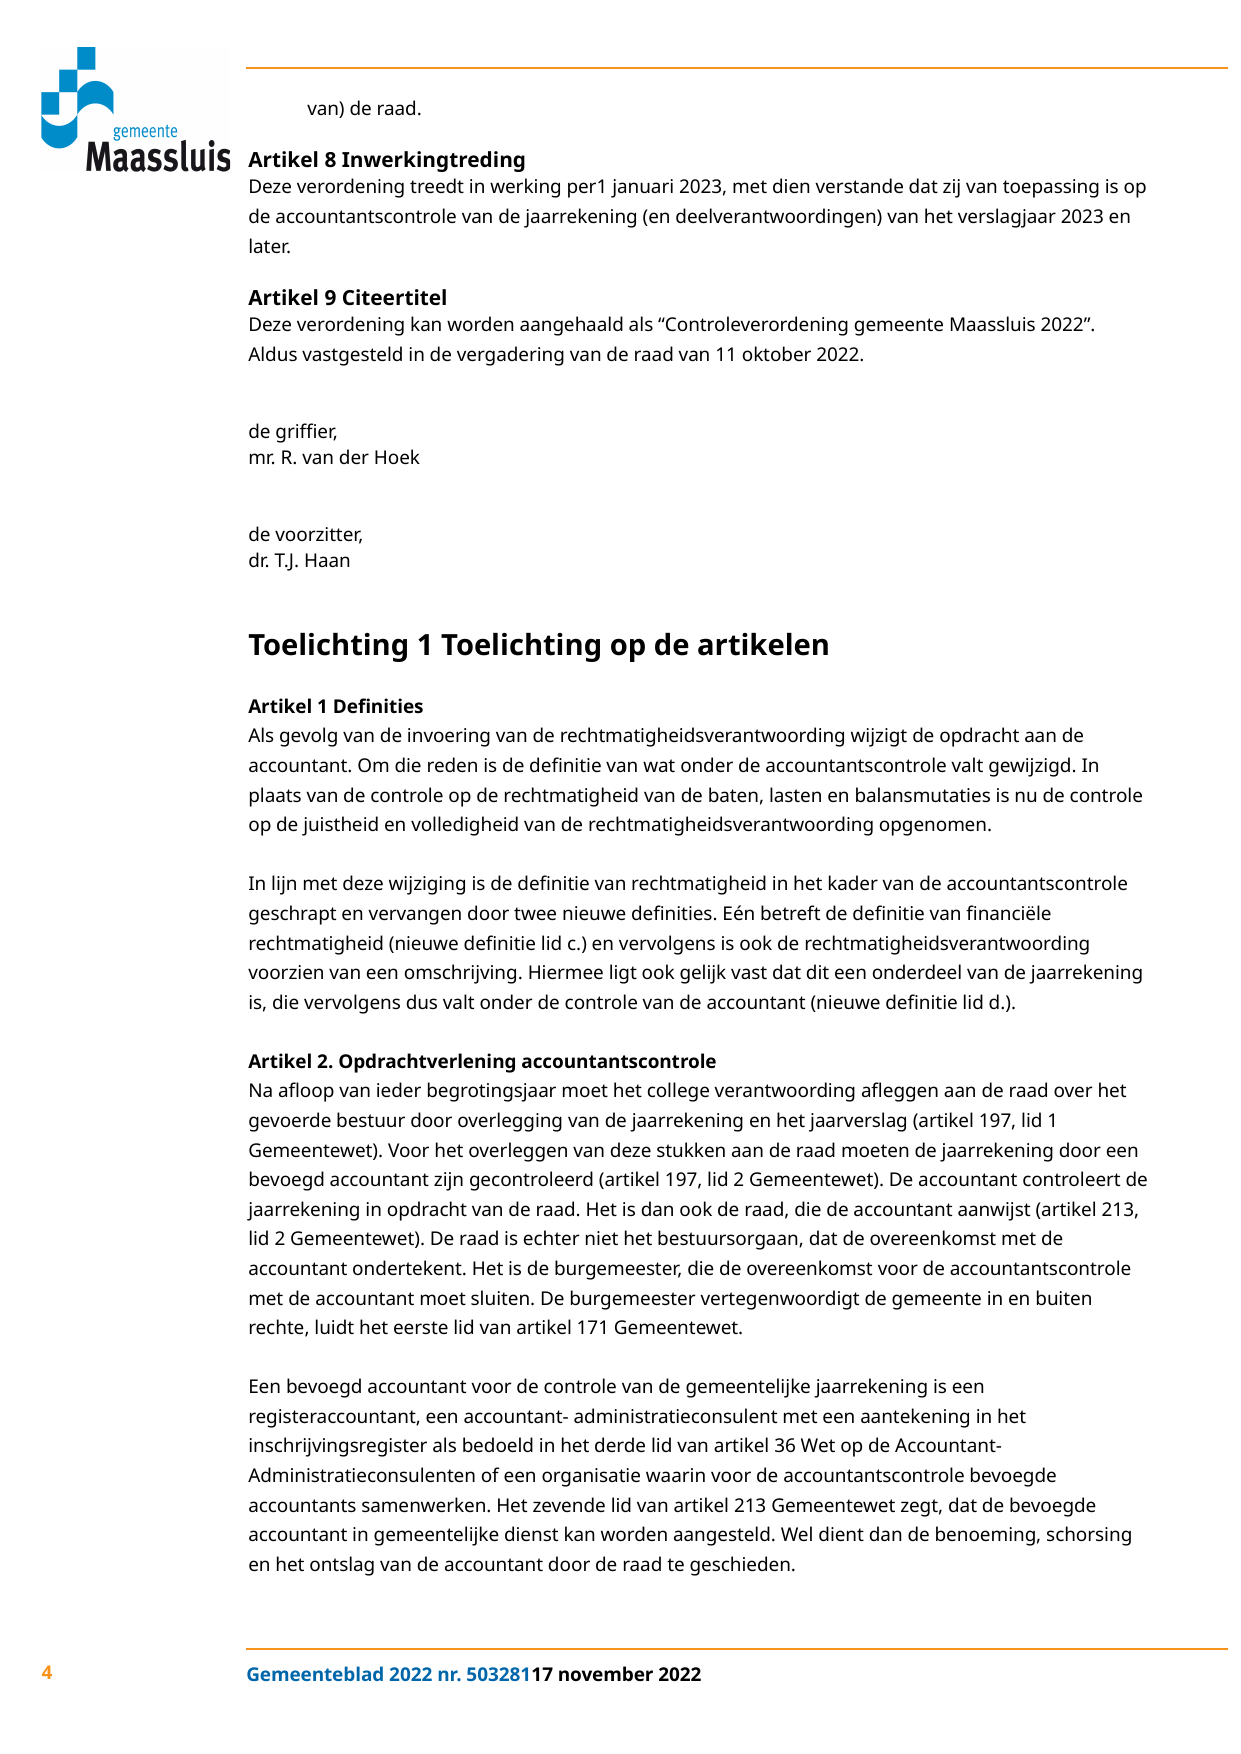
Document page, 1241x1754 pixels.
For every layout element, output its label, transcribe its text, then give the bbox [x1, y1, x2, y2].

text de voorzitter, [248, 521, 1152, 547]
list van) de raad. [248, 95, 1152, 121]
text dr. T.J. Haan [248, 547, 1152, 573]
text Artikel 8 Inwerkingtreding [248, 145, 1152, 174]
text Deze verordening kan worden aangehaald als “Controleverordening gemeente Maassluis 2022”. [248, 312, 1152, 337]
text Aldus vastgesteld in de vergadering van de raad van 11 oktober 2022. [248, 341, 1152, 367]
text mr. R. van der Hoek [248, 444, 1152, 470]
text Artikel 1 Definities [248, 693, 1152, 719]
text In lijn met deze wijziging is de definitie van rechtmatigheid in het kader van de accountantscontrole geschrapt en vervangen door twee nieuwe definities. Eén betreft de definitie van financiële rechtmatigheid (nieuwe definitie lid c.) en vervolgens is ook de rechtmatigheidsverantwoording voorzien van een omschrijving. Hiermee ligt ook gelijk vast dat dit een onderdeel van de jaarrekening is, die vervolgens dus valt onder de controle van de accountant (nieuwe definitie lid d.). [248, 871, 1152, 1015]
text Als gevolg van de invoering van de rechtmatigheidsverantwoording wijzigt de opdracht aan de accountant. Om die reden is de definitie van wat onder de accountantscontrole valt gewijzigd. In plaats van de controle op de rechtmatigheid van de baten, lasten en balansmutaties is nu de controle op de juistheid en volledigheid van de rechtmatigheidsverantwoording opgenomen. [248, 723, 1152, 837]
picture [41, 47, 77, 92]
text Deze verordening treedt in werking per1 januari 2023, met dien verstande dat zij van toepassing is op de accountantscontrole van de jaarrekening (en deelverantwoordingen) van het verslagjaar 2023 en later. [248, 174, 1152, 258]
picture [41, 47, 231, 172]
text de griffier, [248, 418, 1152, 444]
text Toelichting 1 Toelichting op de artikelen [248, 624, 1152, 664]
text Na afloop van ieder begrotingsjaar moet het college verantwoording afleggen aan de raad over het gevoerde bestuur door overlegging van de jaarrekening en het jaarverslag (artikel 197, lid 1 Gemeentewet). Voor het overleggen van deze stukken aan de raad moeten de jaarrekening door een bevoegd accountant zijn gecontroleerd (artikel 197, lid 2 Gemeentewet). De accountant controleert de jaarrekening in opdracht van de raad. Het is dan ook de raad, die de accountant aanwijst (artikel 213, lid 2 Gemeentewet). De raad is echter niet het bestuursorgaan, dat de overeenkomst met de accountant ondertekent. Het is de burgemeester, die de overeenkomst voor de accountantscontrole met de accountant moet sluiten. De burgemeester vertegenwoordigt de gemeente in en buiten rechte, luidt het eerste lid van artikel 171 Gemeentewet. [248, 1078, 1152, 1340]
text Artikel 2. Opdrachtverlening accountantscontrole [248, 1048, 1152, 1074]
text Een bevoegd accountant voor de controle van de gemeentelijke jaarrekening is een registeraccountant, een accountant- administratieconsulent met een aantekening in het inschrijvingsregister als bedoeld in het derde lid van artikel 36 Wet op de Accountant-Administratieconsulenten of een organisatie waarin voor de accountantscontrole bevoegde accountants samenwerken. Het zevende lid van artikel 213 Gemeentewet zegt, dat de bevoegde accountant in gemeentelijke dienst kan worden aangesteld. Wel dient dan de benoeming, schorsing en het ontslag van de accountant door de raad te geschieden. [248, 1373, 1152, 1577]
text Artikel 9 Citeertitel [248, 283, 1152, 312]
